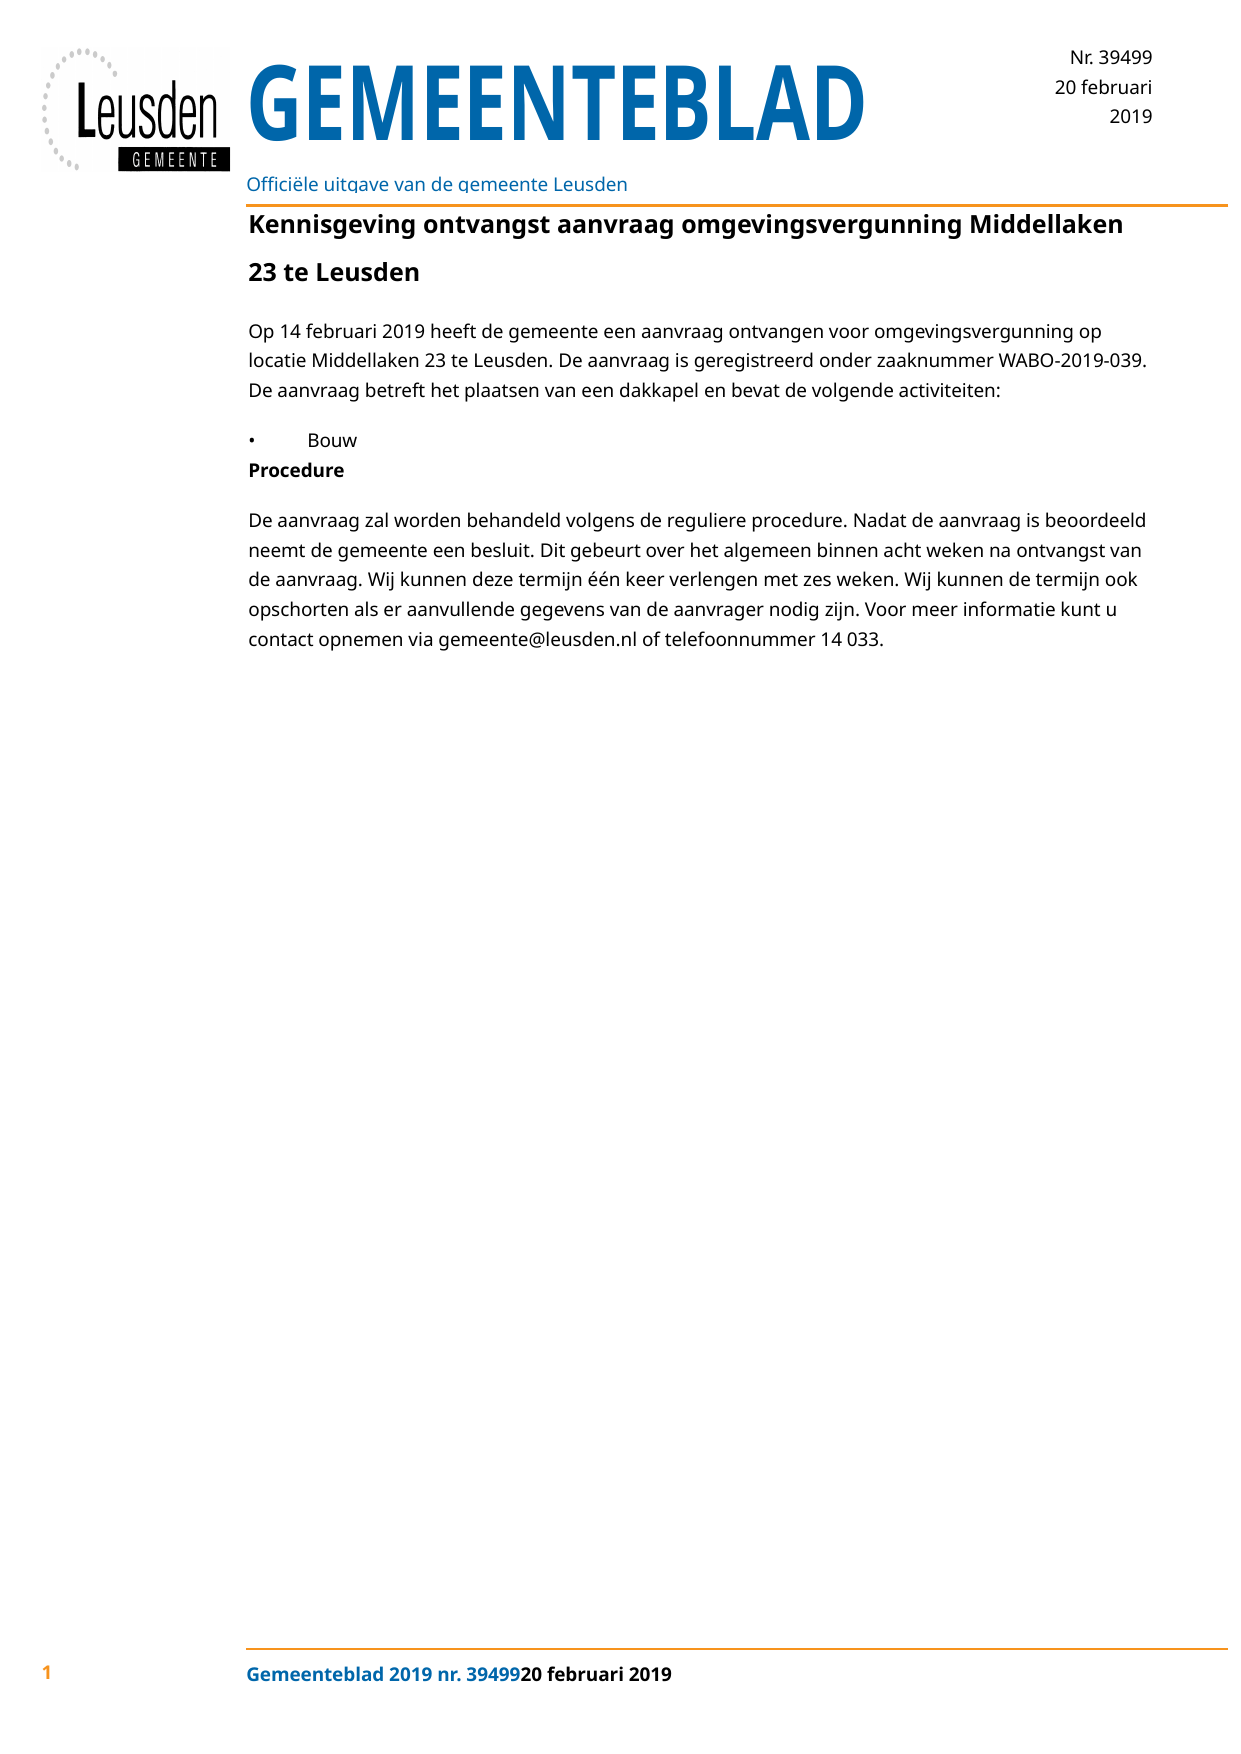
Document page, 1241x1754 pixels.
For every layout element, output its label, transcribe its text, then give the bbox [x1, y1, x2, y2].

text Op 14 februari 2019 heeft de gemeente een aanvraag ontvangen voor omgevingsvergunning op locatie Middellaken 23 te Leusden. De aanvraag is geregistreerd onder zaaknummer WABO-2019-039. De aanvraag betreft het plaatsen van een dakkapel en bevat de volgende activiteiten: [248, 318, 1152, 403]
text De aanvraag zal worden behandeld volgens de reguliere procedure. Nadat de aanvraag is beoordeeld neemt de gemeente een besluit. Dit gebeurt over het algemeen binnen acht weken na ontvangst van de aanvraag. Wij kunnen deze termijn één keer verlengen met zes weken. Wij kunnen de termijn ook opschorten als er aanvullende gegevens van de aanvrager nodig zijn. Voor meer informatie kunt u contact opnemen via gemeente@leusden.nl of telefoonnummer 14 033. [248, 507, 1152, 652]
text Procedure [248, 457, 1152, 483]
picture [41, 47, 231, 172]
list Bouw [248, 427, 1152, 453]
text Kennisgeving ontvangst aanvraag omgevingsvergunning Middellaken 23 te Leusden [248, 207, 1152, 288]
